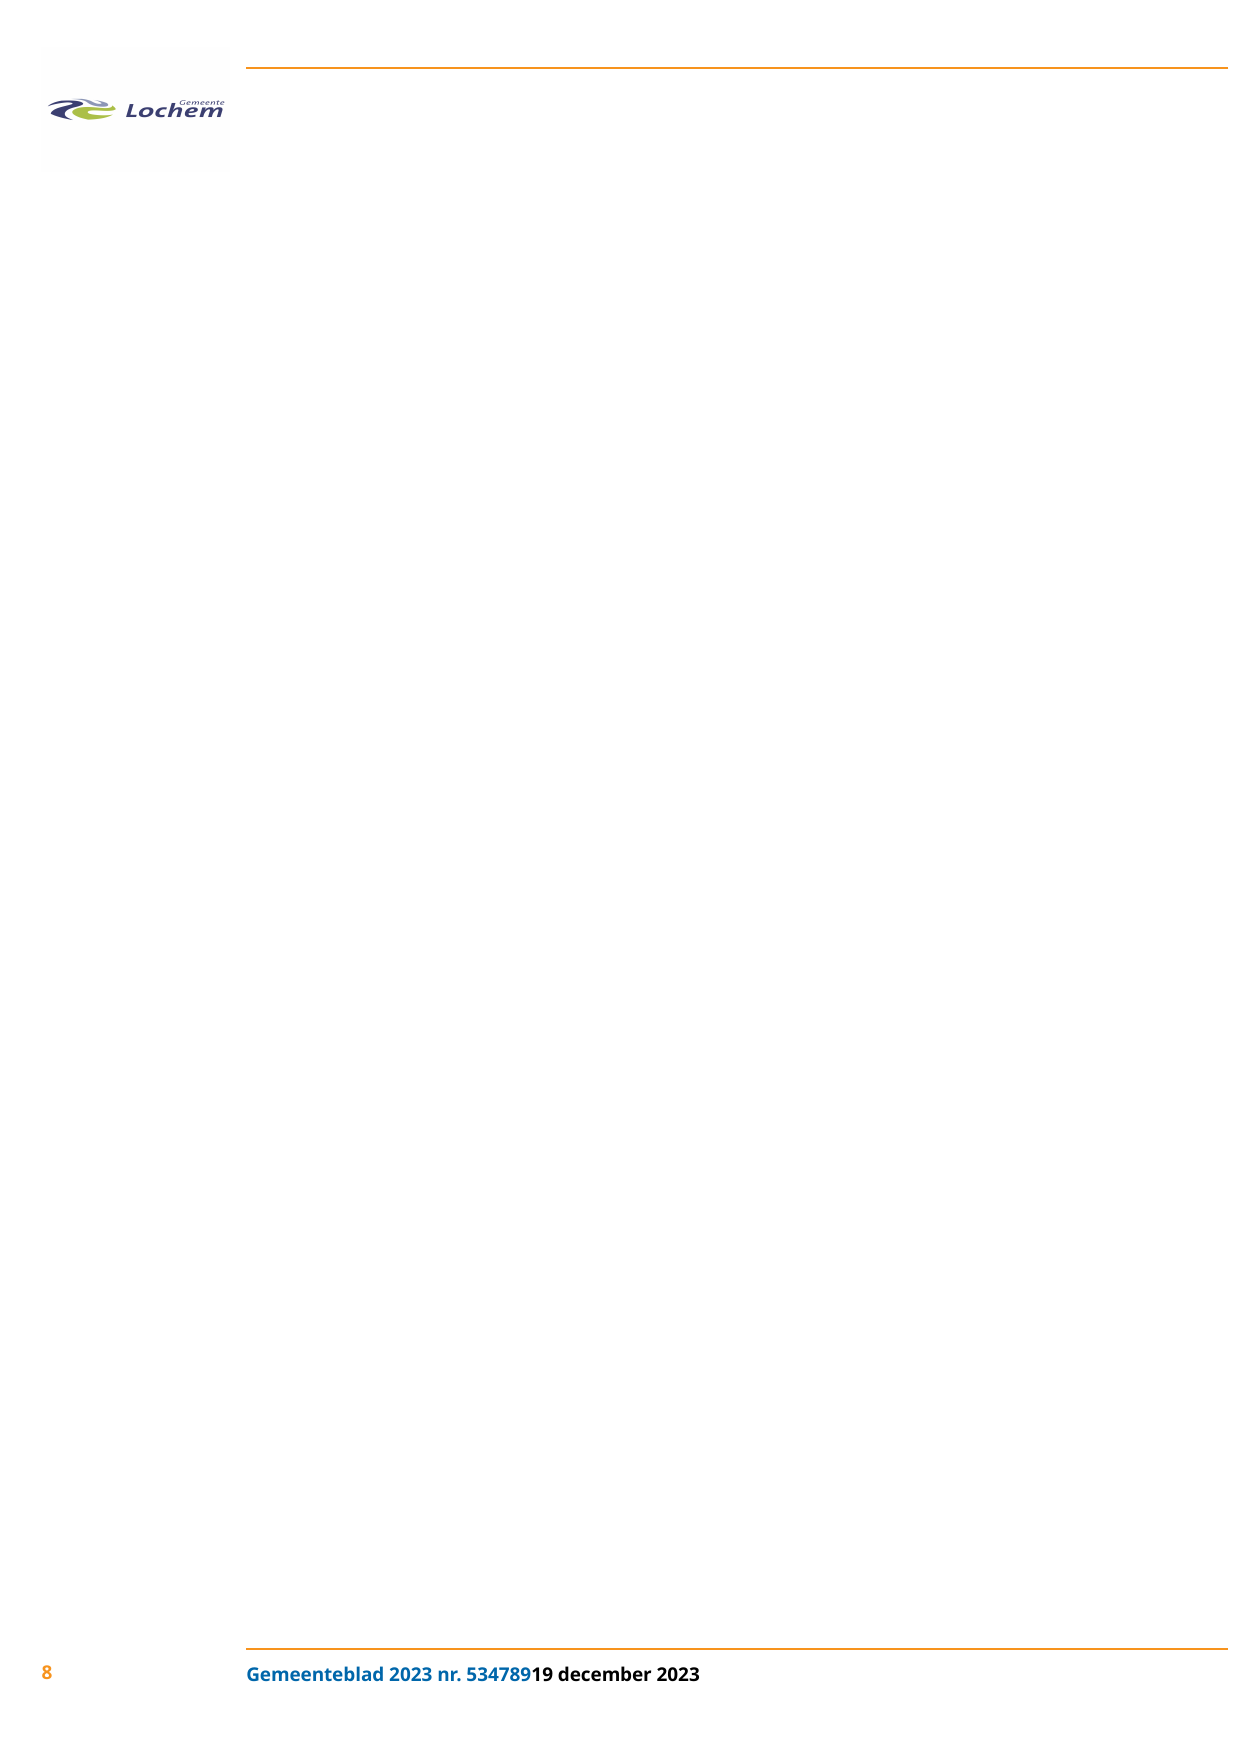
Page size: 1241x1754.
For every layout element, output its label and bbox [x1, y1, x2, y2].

picture [41, 47, 231, 172]
